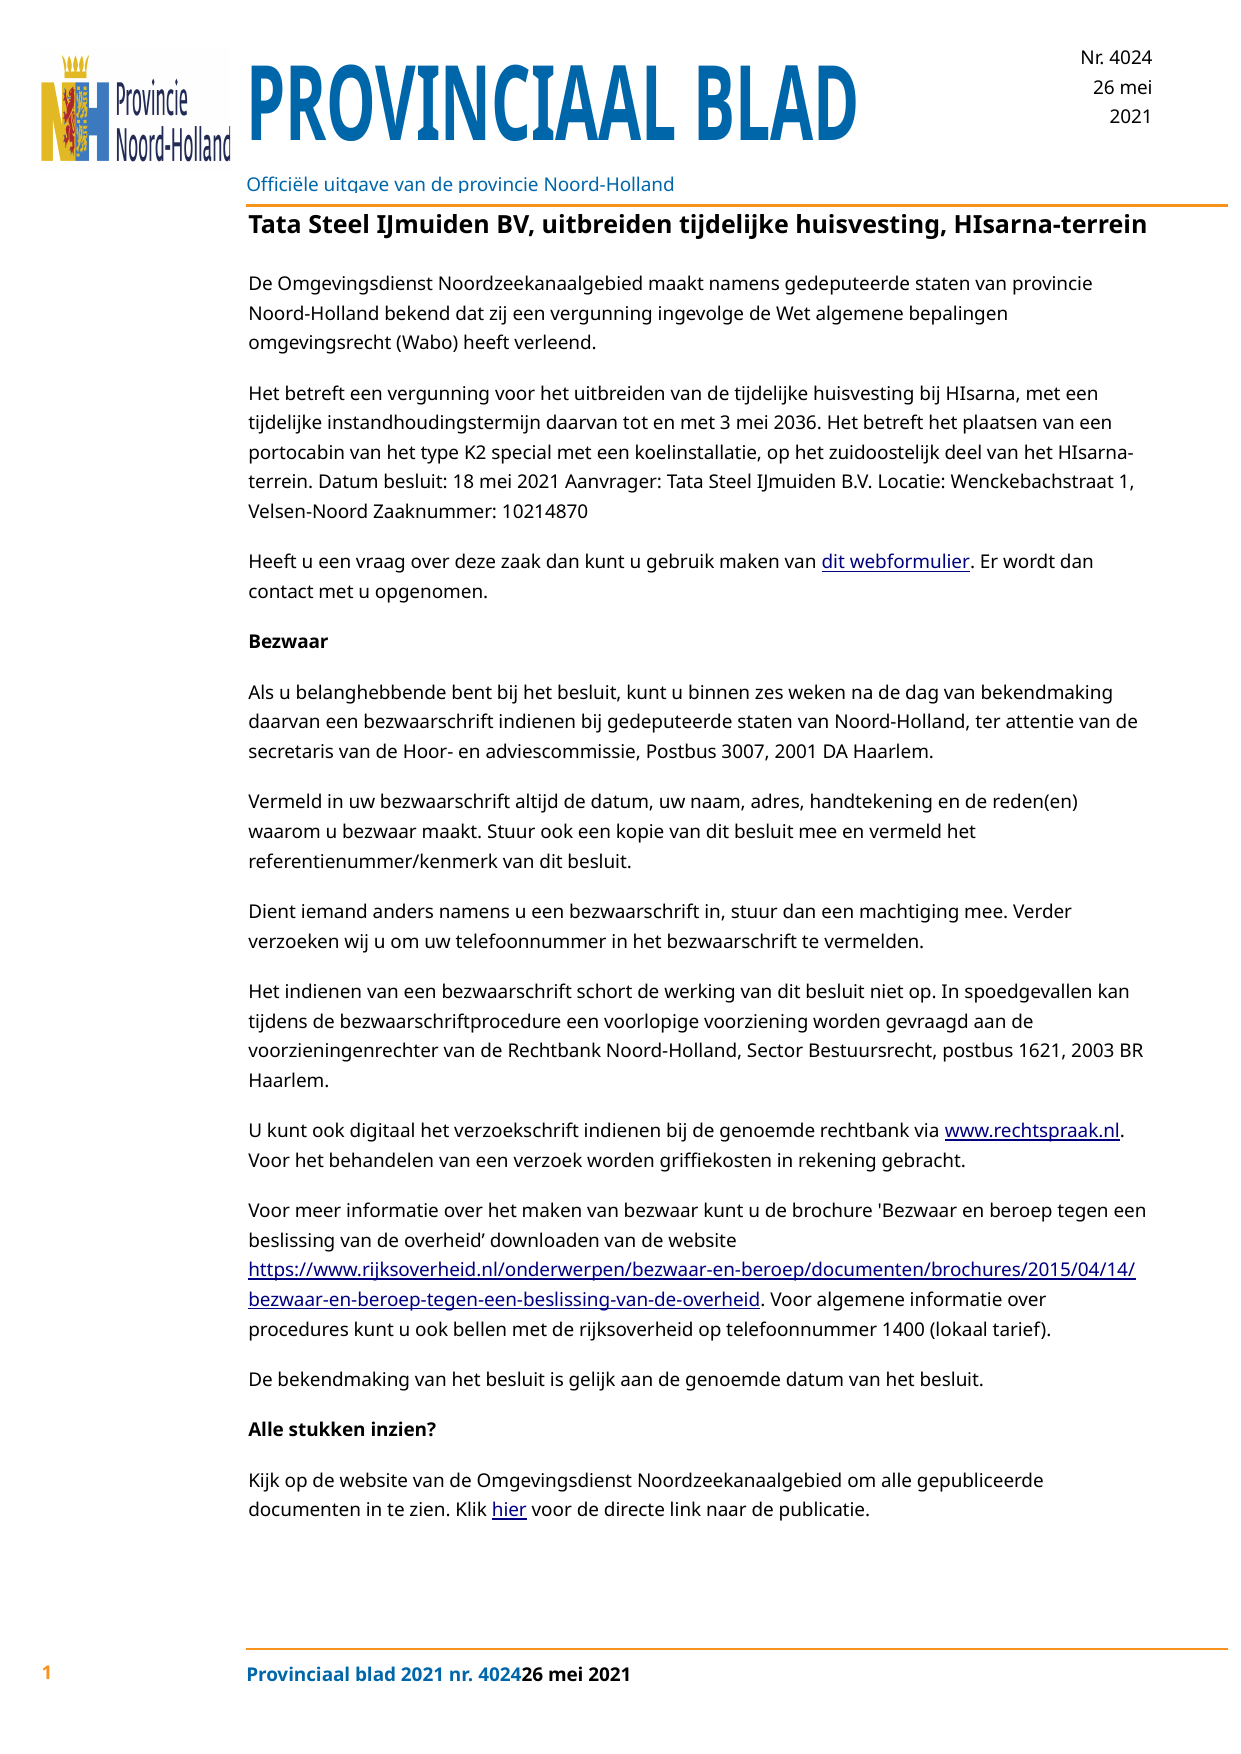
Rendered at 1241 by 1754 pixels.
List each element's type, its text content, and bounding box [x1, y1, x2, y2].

text Tata Steel IJmuiden BV, uitbreiden tijdelijke huisvesting, HIsarna-terrein [248, 207, 1152, 241]
text Het indienen van een bezwaarschrift schort de werking van dit besluit niet op. In spoedgevallen kan tijdens de bezwaarschriftprocedure een voorlopige voorziening worden gevraagd aan de voorzieningenrechter van de Rechtbank Noord-Holland, Sector Bestuursrecht, postbus 1621, 2003 BR Haarlem. [248, 978, 1152, 1093]
text Als u belanghebbende bent bij het besluit, kunt u binnen zes weken na de dag van bekendmaking daarvan een bezwaarschrift indienen bij gedeputeerde staten van Noord-Holland, ter attentie van de secretaris van de Hoor- en adviescommissie, Postbus 3007, 2001 DA Haarlem. [248, 679, 1152, 764]
text U kunt ook digitaal het verzoekschrift indienen bij de genoemde rechtbank via www.rechtspraak.nl. Voor het behandelen van een verzoek worden griffiekosten in rekening gebracht. [248, 1117, 1152, 1173]
text Dient iemand anders namens u een bezwaarschrift in, stuur dan een machtiging mee. Verder verzoeken wij u om uw telefoonnummer in het bezwaarschrift te vermelden. [248, 898, 1152, 953]
text Alle stukken inzien? [248, 1417, 1152, 1442]
text De bekendmaking van het besluit is gelijk aan de genoemde datum van het besluit. [248, 1366, 1152, 1392]
picture [41, 47, 231, 172]
text Bezwaar [248, 629, 1152, 654]
text Vermeld in uw bezwaarschrift altijd de datum, uw naam, adres, handtekening en de reden(en) waarom u bezwaar maakt. Stuur ook een kopie van dit besluit mee en vermeld het referentienummer/kenmerk van dit besluit. [248, 789, 1152, 873]
text Voor meer informatie over het maken van bezwaar kunt u de brochure 'Bezwaar en beroep tegen een beslissing van de overheid’ downloaden van de website https://www.rijksoverheid.nl/onderwerpen/bezwaar-en-beroep/documenten/brochures/2015/04/14/bezwaar-en-beroep-tegen-een-beslissing-van-de-overheid. Voor algemene informatie over procedures kunt u ook bellen met de rijksoverheid op telefoonnummer 1400 (lokaal tarief). [248, 1197, 1152, 1341]
text Het betreft een vergunning voor het uitbreiden van de tijdelijke huisvesting bij HIsarna, met een tijdelijke instandhoudingstermijn daarvan tot en met 3 mei 2036. Het betreft het plaatsen van een portocabin van het type K2 special met een koelinstallatie, op het zuidoostelijk deel van het HIsarna-terrein. Datum besluit: 18 mei 2021 Aanvrager: Tata Steel IJmuiden B.V. Locatie: Wenckebachstraat 1, Velsen-Noord Zaaknummer: 10214870 [248, 380, 1152, 524]
text De Omgevingsdienst Noordzeekanaalgebied maakt namens gedeputeerde staten van provincie Noord-Holland bekend dat zij een vergunning ingevolge de Wet algemene bepalingen omgevingsrecht (Wabo) heeft verleend. [248, 270, 1152, 355]
text Heeft u een vraag over deze zaak dan kunt u gebruik maken van dit webformulier. Er wordt dan contact met u opgenomen. [248, 549, 1152, 604]
text Kijk op de website van de Omgevingsdienst Noordzeekanaalgebied om alle gepubliceerde documenten in te zien. Klik hier voor de directe link naar de publicatie. [248, 1467, 1152, 1522]
